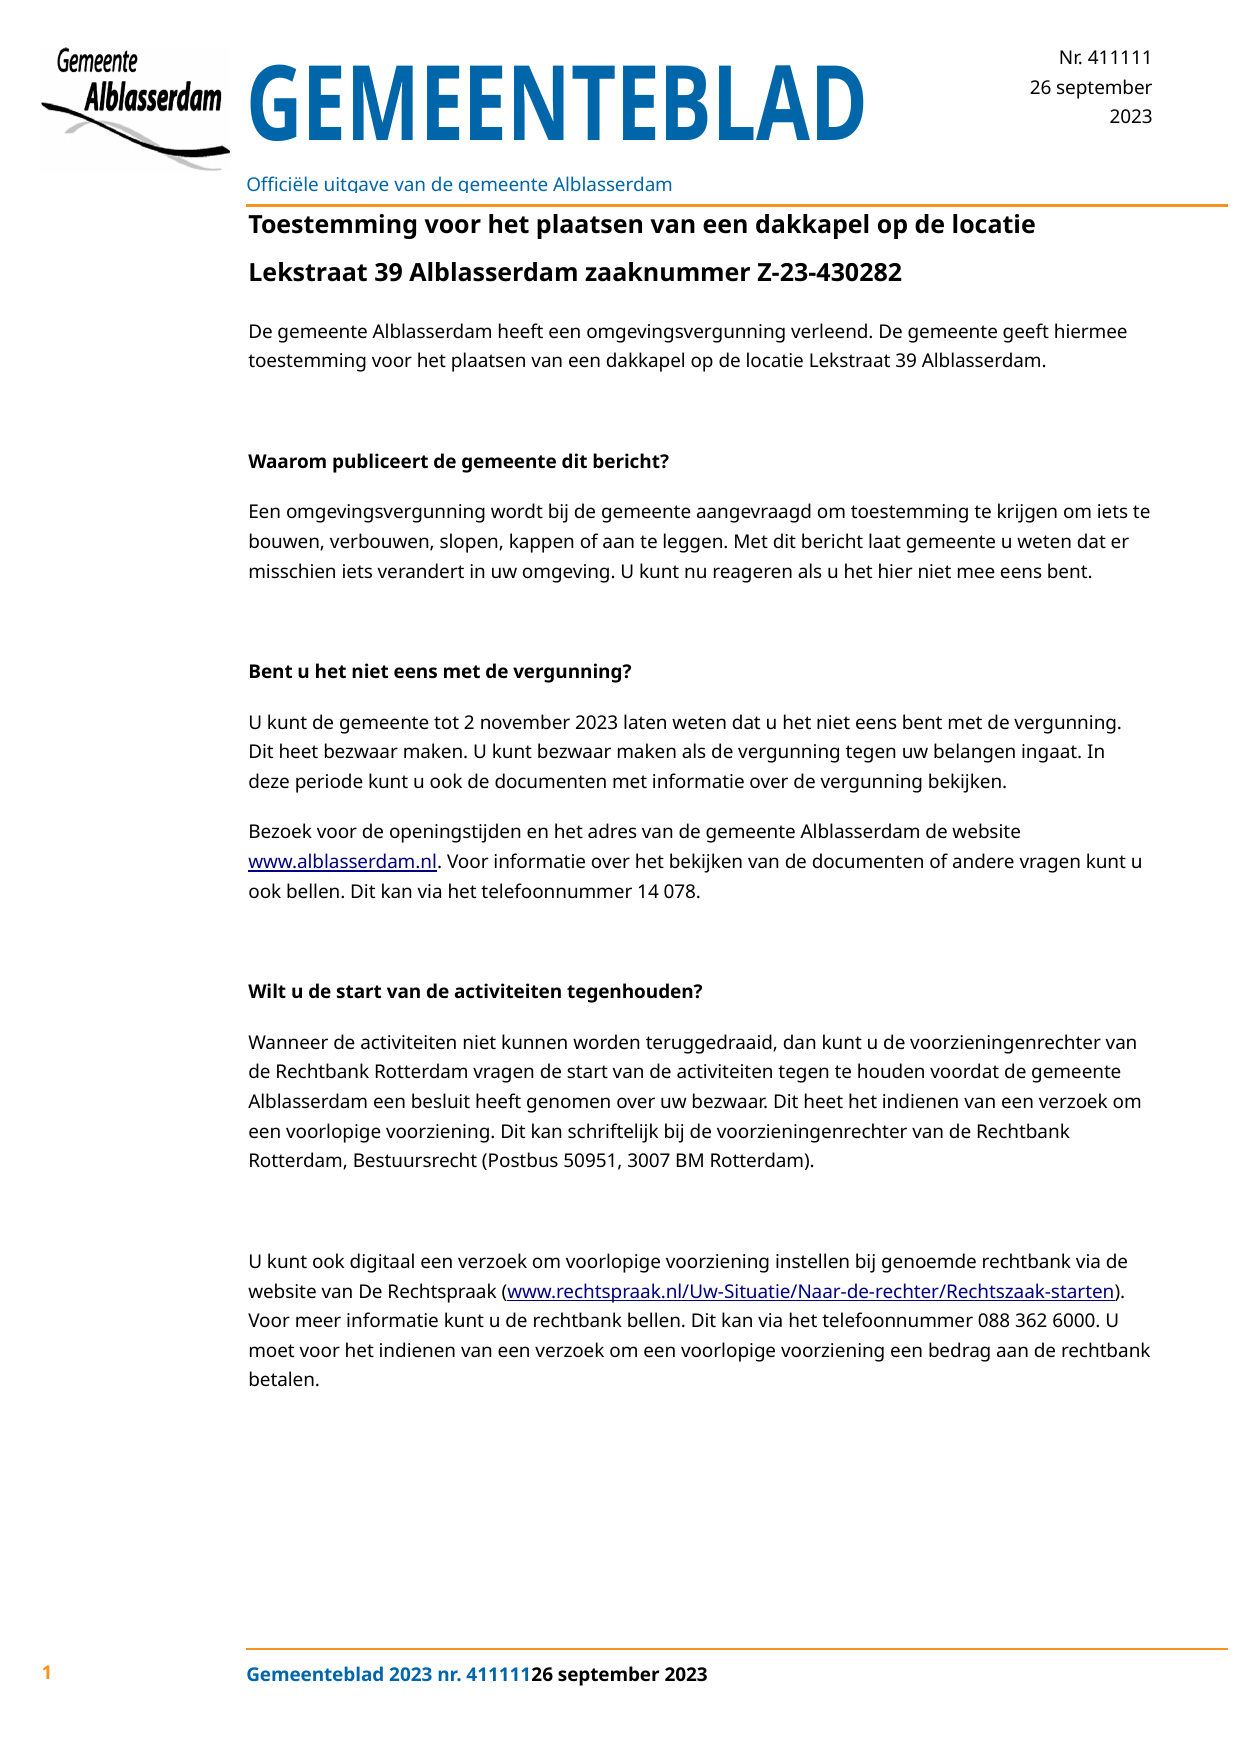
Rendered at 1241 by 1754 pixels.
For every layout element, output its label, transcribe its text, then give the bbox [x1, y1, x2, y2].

text Wilt u de start van de activiteiten tegenhouden? [248, 979, 1152, 1004]
text Bezoek voor de openingstijden en het adres van de gemeente Alblasserdam de website www.alblasserdam.nl. Voor informatie over het bekijken van de documenten of andere vragen kunt u ook bellen. Dit kan via het telefoonnummer 14 078. [248, 819, 1152, 904]
text De gemeente Alblasserdam heeft een omgevingsvergunning verleend. De gemeente geeft hiermee toestemming voor het plaatsen van een dakkapel op de locatie Lekstraat 39 Alblasserdam. [248, 318, 1152, 373]
text Bent u het niet eens met de vergunning? [248, 659, 1152, 684]
text U kunt ook digitaal een verzoek om voorlopige voorziening instellen bij genoemde rechtbank via de website van De Rechtspraak (www.rechtspraak.nl/Uw-Situatie/Naar-de-rechter/Rechtszaak-starten). Voor meer informatie kunt u de rechtbank bellen. Dit kan via het telefoonnummer 088 362 6000. U moet voor het indienen van een verzoek om een voorlopige voorziening een bedrag aan de rechtbank betalen. [248, 1248, 1152, 1392]
text Wanneer de activiteiten niet kunnen worden teruggedraaid, dan kunt u de voorzieningenrechter van de Rechtbank Rotterdam vragen de start van de activiteiten tegen te houden voordat de gemeente Alblasserdam een besluit heeft genomen over uw bezwaar. Dit heet het indienen van een verzoek om een voorlopige voorziening. Dit kan schriftelijk bij de voorzieningenrechter van de Rechtbank Rotterdam, Bestuursrecht (Postbus 50951, 3007 BM Rotterdam). [248, 1029, 1152, 1173]
picture [41, 47, 231, 172]
text U kunt de gemeente tot 2 november 2023 laten weten dat u het niet eens bent met de vergunning. Dit heet bezwaar maken. U kunt bezwaar maken als de vergunning tegen uw belangen ingaat. In deze periode kunt u ook de documenten met informatie over de vergunning bekijken. [248, 709, 1152, 794]
text Waarom publiceert de gemeente dit bericht? [248, 448, 1152, 474]
text Toestemming voor het plaatsen van een dakkapel op de locatie Lekstraat 39 Alblasserdam zaaknummer Z-23-430282 [248, 207, 1152, 288]
text Een omgevingsvergunning wordt bij de gemeente aangevraagd om toestemming te krijgen om iets te bouwen, verbouwen, slopen, kappen of aan te leggen. Met dit bericht laat gemeente u weten dat er misschien iets verandert in uw omgeving. U kunt nu reageren als u het hier niet mee eens bent. [248, 499, 1152, 584]
